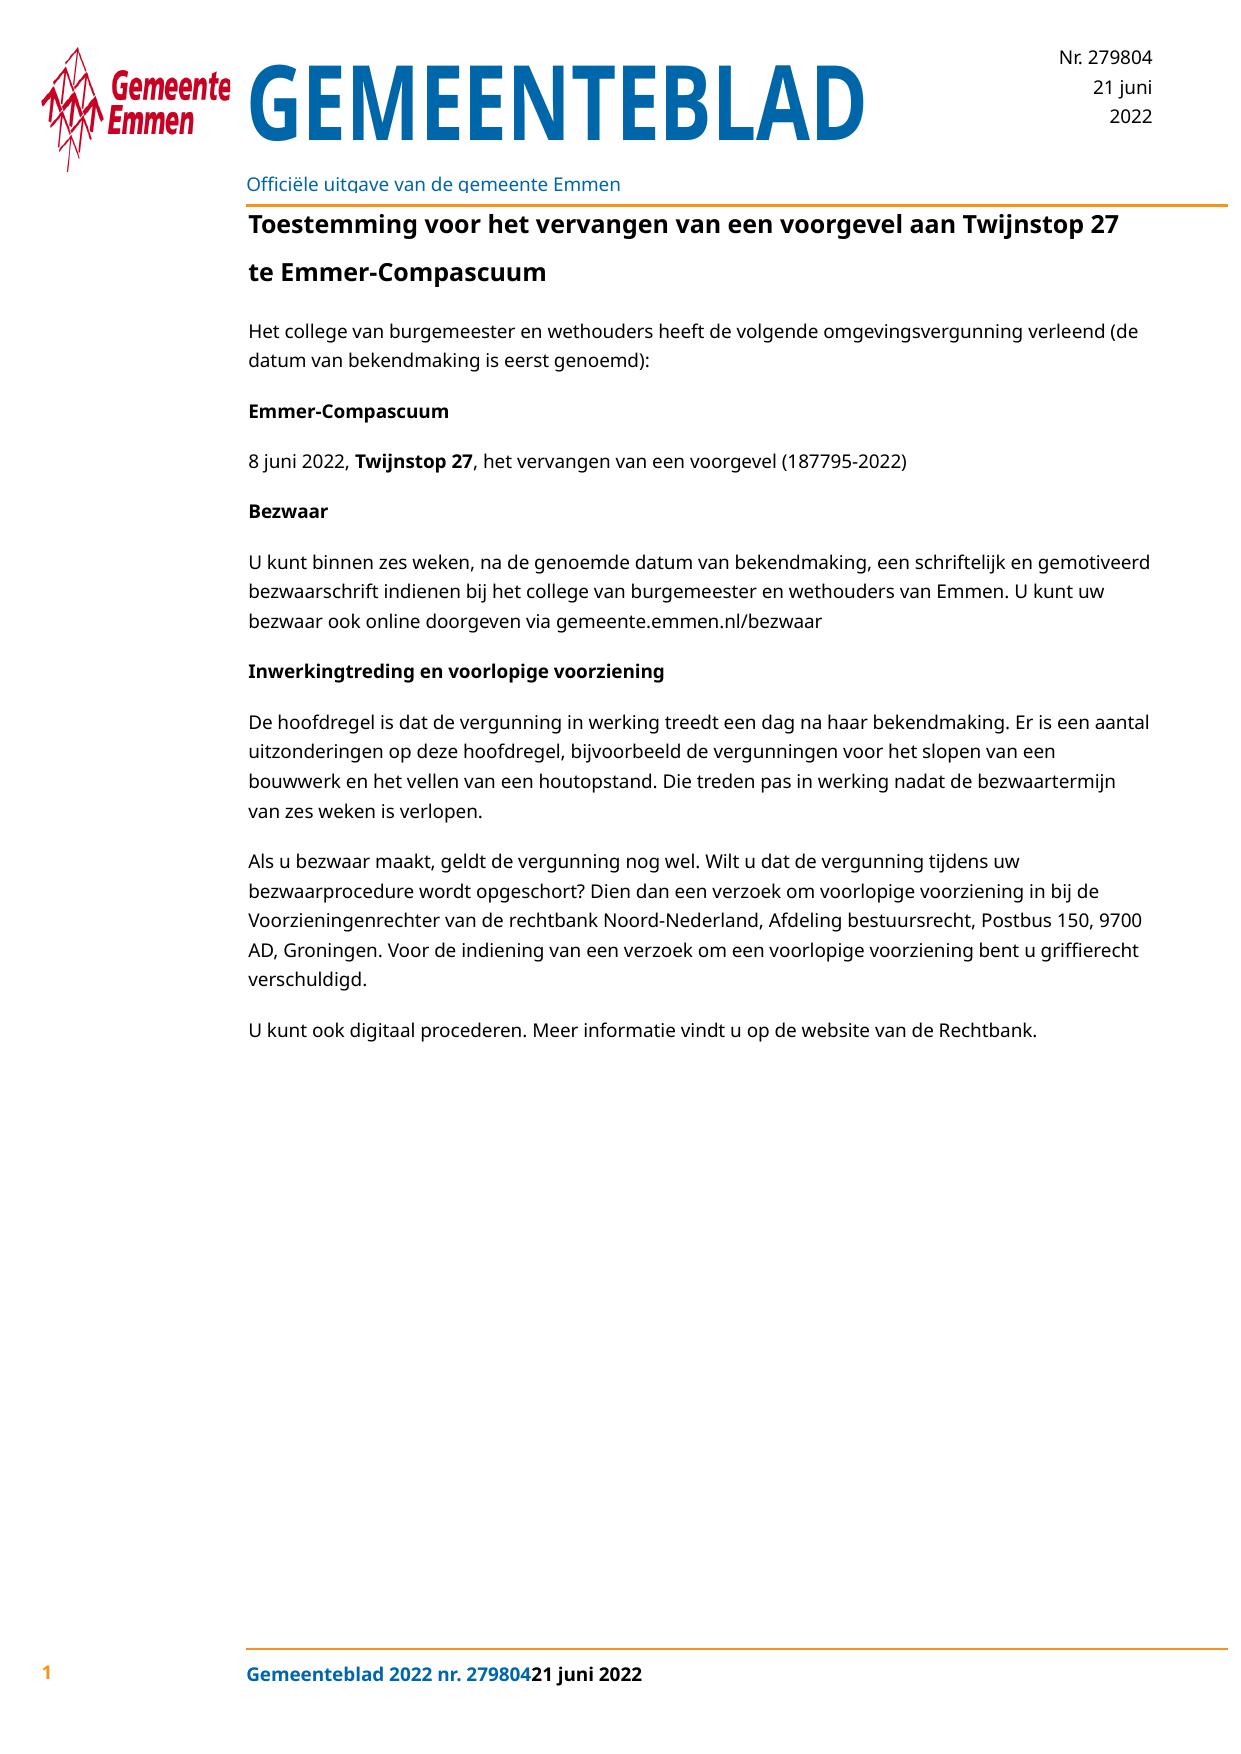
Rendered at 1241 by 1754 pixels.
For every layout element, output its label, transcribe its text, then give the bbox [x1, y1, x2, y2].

text Emmer-Compascuum [248, 398, 1152, 424]
text U kunt ook digitaal procederen. Meer informatie vindt u op de website van de Rechtbank. [248, 1017, 1152, 1043]
text 8 juni 2022, Twijnstop 27, het vervangen van een voorgevel (187795-2022) [248, 448, 1152, 474]
text Toestemming voor het vervangen van een voorgevel aan Twijnstop 27 te Emmer-Compascuum [248, 207, 1152, 288]
text U kunt binnen zes weken, na de genoemde datum van bekendmaking, een schriftelijk en gemotiveerd bezwaarschrift indienen bij het college van burgemeester en wethouders van Emmen. U kunt uw bezwaar ook online doorgeven via gemeente.emmen.nl/bezwaar [248, 549, 1152, 634]
text De hoofdregel is dat de vergunning in werking treedt een dag na haar bekendmaking. Er is een aantal uitzonderingen op deze hoofdregel, bijvoorbeeld de vergunningen voor het slopen van een bouwwerk en het vellen van een houtopstand. Die treden pas in werking nadat de bezwaartermijn van zes weken is verlopen. [248, 709, 1152, 824]
picture [41, 47, 231, 172]
text Als u bezwaar maakt, geldt de vergunning nog wel. Wilt u dat de vergunning tijdens uw bezwaarprocedure wordt opgeschort? Dien dan een verzoek om voorlopige voorziening in bij de Voorzieningenrechter van de rechtbank Noord-Nederland, Afdeling bestuursrecht, Postbus 150, 9700 AD, Groningen. Voor de indiening van een verzoek om een voorlopige voorziening bent u griffierecht verschuldigd. [248, 848, 1152, 992]
text Inwerkingtreding en voorlopige voorziening [248, 659, 1152, 684]
text Bezwaar [248, 499, 1152, 524]
text Het college van burgemeester en wethouders heeft de volgende omgevingsvergunning verleend (de datum van bekendmaking is eerst genoemd): [248, 318, 1152, 373]
